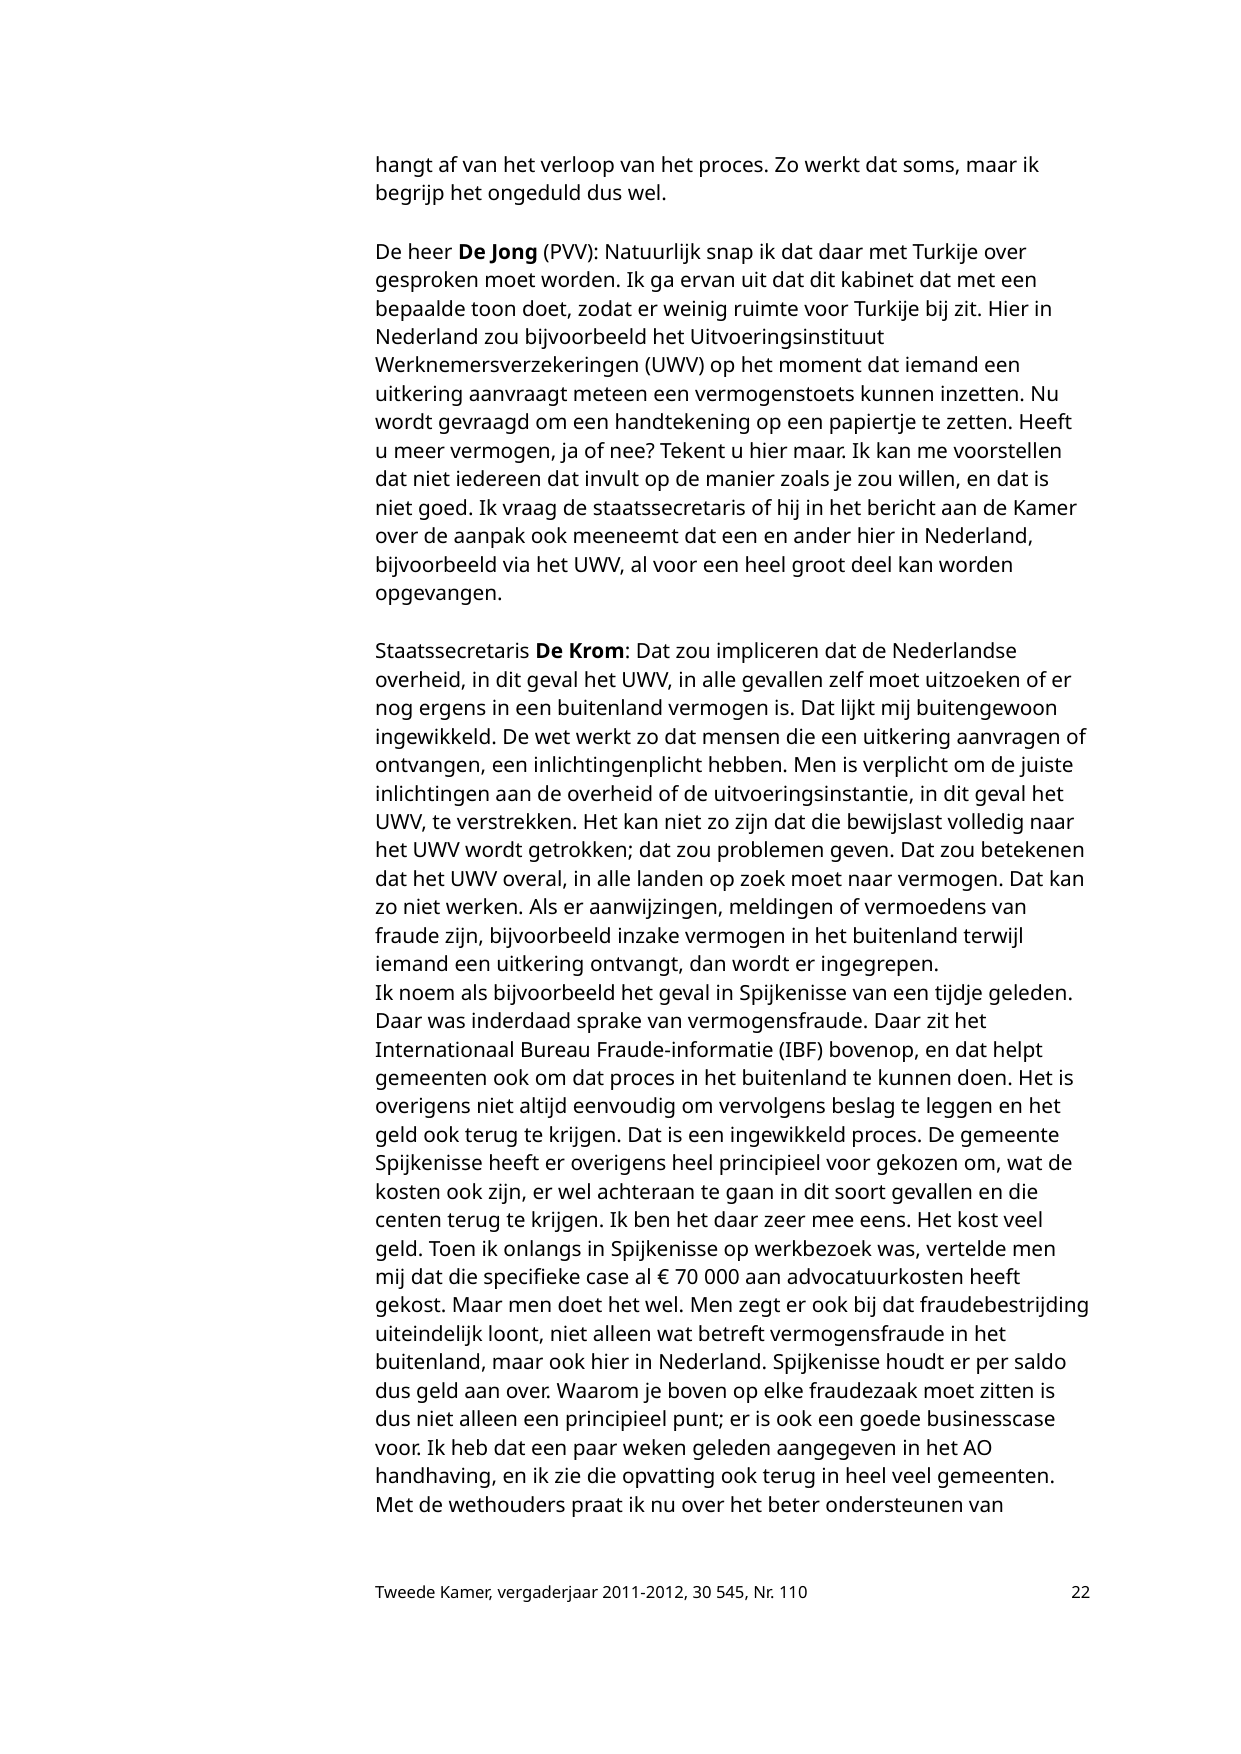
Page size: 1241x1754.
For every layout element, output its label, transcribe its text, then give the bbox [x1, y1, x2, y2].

text hangt af van het verloop van het proces. Zo werkt dat soms, maar ik begrijp het ongeduld dus wel. [375, 150, 1090, 207]
text Staatssecretaris De Krom: Dat zou impliceren dat de Nederlandse overheid, in dit geval het UWV, in alle gevallen zelf moet uitzoeken of er nog ergens in een buitenland vermogen is. Dat lijkt mij buitengewoon ingewikkeld. De wet werkt zo dat mensen die een uitkering aanvragen of ontvangen, een inlichtingenplicht hebben. Men is verplicht om de juiste inlichtingen aan de overheid of de uitvoeringsinstantie, in dit geval het UWV, te verstrekken. Het kan niet zo zijn dat die bewijslast volledig naar het UWV wordt getrokken; dat zou problemen geven. Dat zou betekenen dat het UWV overal, in alle landen op zoek moet naar vermogen. Dat kan zo niet werken. Als er aanwijzingen, meldingen of vermoedens van fraude zijn, bijvoorbeeld inzake vermogen in het buitenland terwijl iemand een uitkering ontvangt, dan wordt er ingegrepen. [375, 637, 1090, 978]
text De heer De Jong (PVV): Natuurlijk snap ik dat daar met Turkije over gesproken moet worden. Ik ga ervan uit dat dit kabinet dat met een bepaalde toon doet, zodat er weinig ruimte voor Turkije bij zit. Hier in Nederland zou bijvoorbeeld het Uitvoeringsinstituut Werknemersverzekeringen (UWV) op het moment dat iemand een uitkering aanvraagt meteen een vermogenstoets kunnen inzetten. Nu wordt gevraagd om een handtekening op een papiertje te zetten. Heeft u meer vermogen, ja of nee? Tekent u hier maar. Ik kan me voorstellen dat niet iedereen dat invult op de manier zoals je zou willen, en dat is niet goed. Ik vraag de staatssecretaris of hij in het bericht aan de Kamer over de aanpak ook meeneemt dat een en ander hier in Nederland, bijvoorbeeld via het UWV, al voor een heel groot deel kan worden opgevangen. [375, 237, 1090, 607]
text Ik noem als bijvoorbeeld het geval in Spijkenisse van een tijdje geleden. Daar was inderdaad sprake van vermogensfraude. Daar zit het Internationaal Bureau Fraude-informatie (IBF) bovenop, en dat helpt gemeenten ook om dat proces in het buitenland te kunnen doen. Het is overigens niet altijd eenvoudig om vervolgens beslag te leggen en het geld ook terug te krijgen. Dat is een ingewikkeld proces. De gemeente Spijkenisse heeft er overigens heel principieel voor gekozen om, wat de kosten ook zijn, er wel achteraan te gaan in dit soort gevallen en die centen terug te krijgen. Ik ben het daar zeer mee eens. Het kost veel geld. Toen ik onlangs in Spijkenisse op werkbezoek was, vertelde men mij dat die specifieke case al € 70 000 aan advocatuurkosten heeft gekost. Maar men doet het wel. Men zegt er ook bij dat fraudebestrijding uiteindelijk loont, niet alleen wat betreft vermogensfraude in het buitenland, maar ook hier in Nederland. Spijkenisse houdt er per saldo dus geld aan over. Waarom je boven op elke fraudezaak moet zitten is dus niet alleen een principieel punt; er is ook een goede businesscase voor. Ik heb dat een paar weken geleden aangegeven in het AO handhaving, en ik zie die opvatting ook terug in heel veel gemeenten. Met de wethouders praat ik nu over het beter ondersteunen van [375, 978, 1090, 1518]
